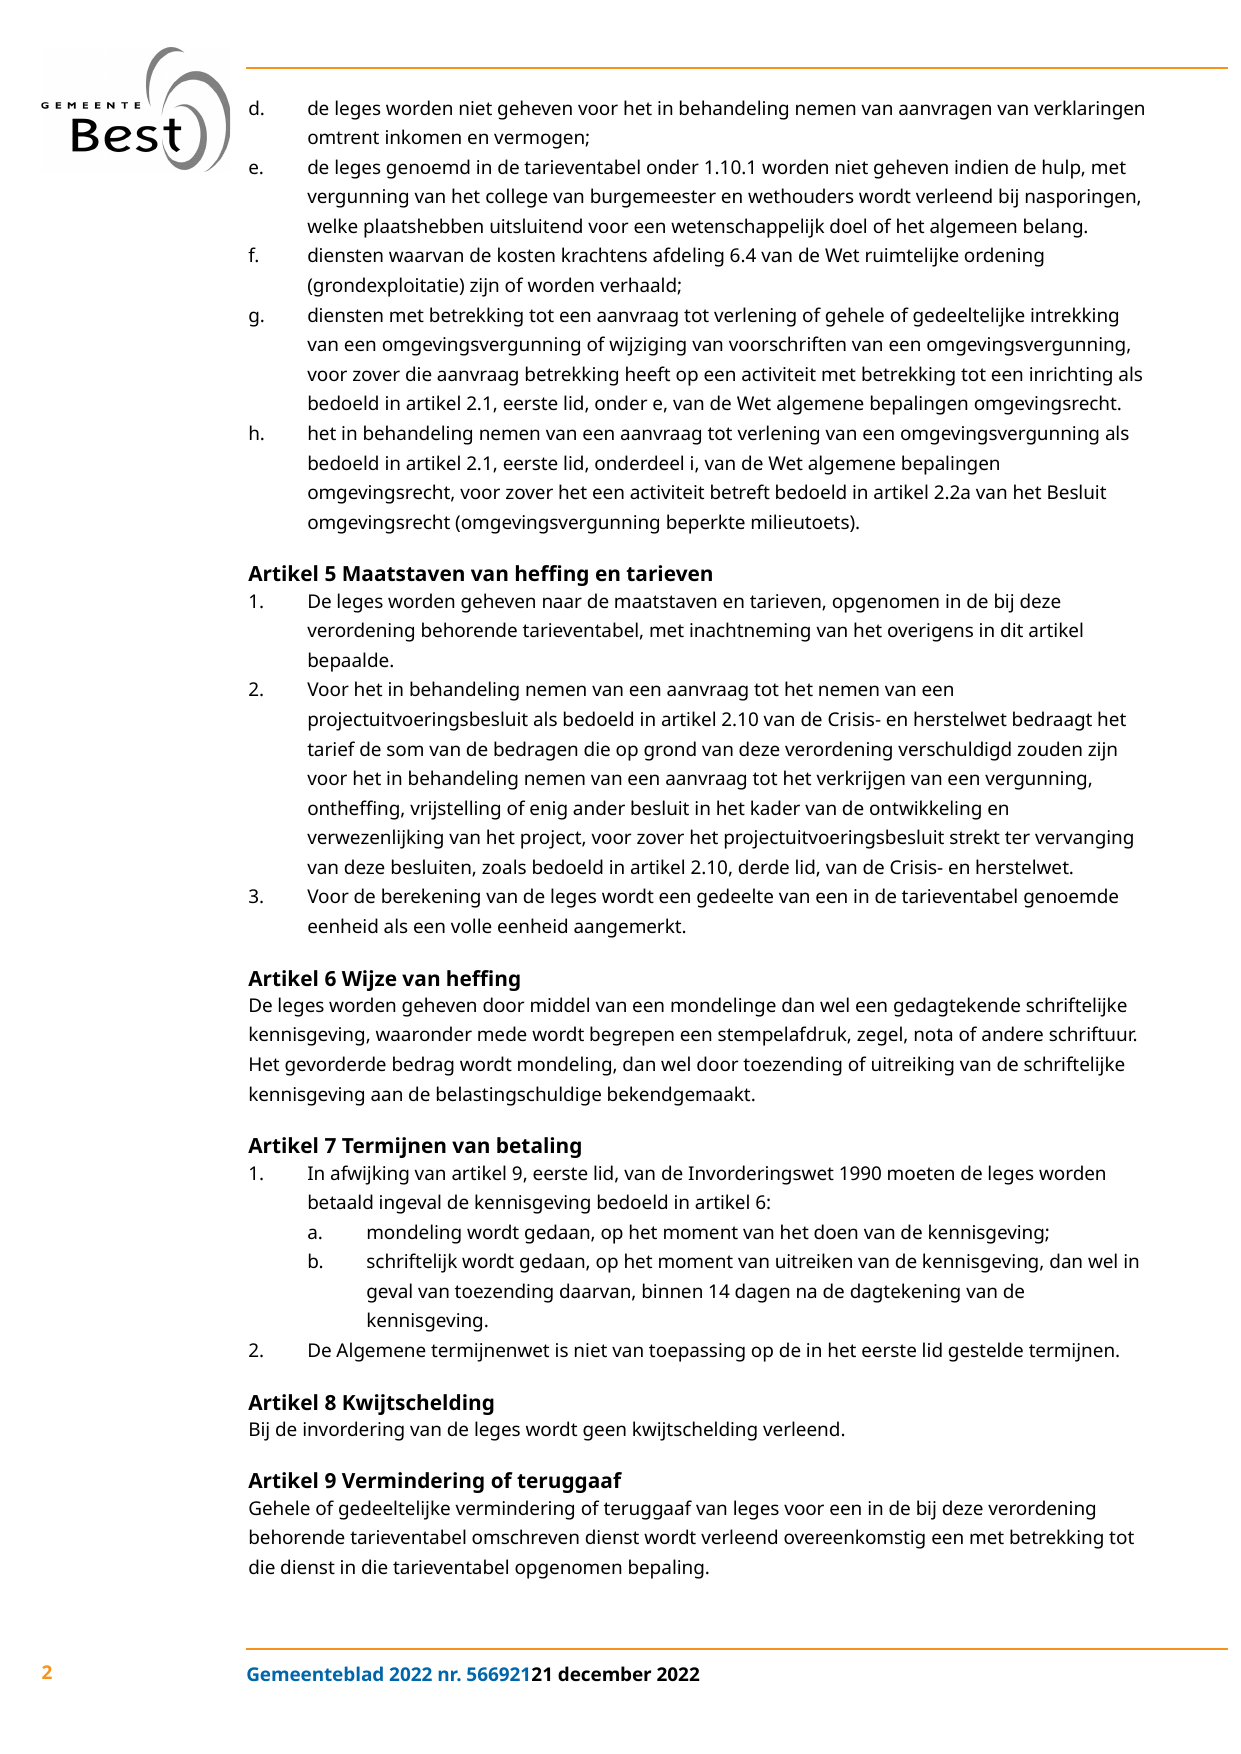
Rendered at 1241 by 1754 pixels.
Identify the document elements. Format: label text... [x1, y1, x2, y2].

text Artikel 6 Wijze van heffing [248, 964, 1152, 992]
text Artikel 9 Vermindering of teruggaaf [248, 1466, 1152, 1495]
list het in behandeling nemen van een aanvraag tot verlening van een omgevingsvergunning als bedoeld in artikel 2.1, eerste lid, onderdeel i, van de Wet algemene bepalingen omgevingsrecht, voor zover het een activiteit betreft bedoeld in artikel 2.2a van het Besluit omgevingsrecht (omgevingsvergunning beperkte milieutoets). [248, 420, 1152, 535]
list Voor de berekening van de leges wordt een gedeelte van een in de tarieventabel genoemde eenheid als een volle eenheid aangemerkt. [248, 884, 1152, 939]
text Artikel 7 Termijnen van betaling [248, 1131, 1152, 1160]
list de leges genoemd in de tarieventabel onder 1.10.1 worden niet geheven indien de hulp, met vergunning van het college van burgemeester en wethouders wordt verleend bij nasporingen, welke plaatshebben uitsluitend voor een wetenschappelijk doel of het algemeen belang. [248, 154, 1152, 239]
list De leges worden geheven naar de maatstaven en tarieven, opgenomen in de bij deze verordening behorende tarieventabel, met inachtneming van het overigens in dit artikel bepaalde. [248, 588, 1152, 673]
list mondeling wordt gedaan, op het moment van het doen van de kennisgeving; [307, 1219, 1152, 1244]
list schriftelijk wordt gedaan, op het moment van uitreiken van de kennisgeving, dan wel in geval van toezending daarvan, binnen 14 dagen na de dagtekening van de kennisgeving. [307, 1248, 1152, 1333]
text Bij de invordering van de leges wordt geen kwijtschelding verleend. [248, 1416, 1152, 1442]
list De Algemene termijnenwet is niet van toepassing op de in het eerste lid gestelde termijnen. [248, 1337, 1152, 1363]
text Artikel 5 Maatstaven van heffing en tarieven [248, 559, 1152, 588]
text Het gevorderde bedrag wordt mondeling, dan wel door toezending of uitreiking van de schriftelijke kennisgeving aan de belastingschuldige bekendgemaakt. [248, 1051, 1152, 1107]
list Voor het in behandeling nemen van een aanvraag tot het nemen van een projectuitvoeringsbesluit als bedoeld in artikel 2.10 van de Crisis- en herstelwet bedraagt het tarief de som van de bedragen die op grond van deze verordening verschuldigd zouden zijn voor het in behandeling nemen van een aanvraag tot het verkrijgen van een vergunning, ontheffing, vrijstelling of enig ander besluit in het kader van de ontwikkeling en verwezenlijking van het project, voor zover het projectuitvoeringsbesluit strekt ter vervanging van deze besluiten, zoals bedoeld in artikel 2.10, derde lid, van de Crisis- en herstelwet. [248, 677, 1152, 880]
list diensten met betrekking tot een aanvraag tot verlening of gehele of gedeeltelijke intrekking van een omgevingsvergunning of wijziging van voorschriften van een omgevingsvergunning, voor zover die aanvraag betrekking heeft op een activiteit met betrekking tot een inrichting als bedoeld in artikel 2.1, eerste lid, onder e, van de Wet algemene bepalingen omgevingsrecht. [248, 302, 1152, 416]
list diensten waarvan de kosten krachtens afdeling 6.4 van de Wet ruimtelijke ordening (grondexploitatie) zijn of worden verhaald; [248, 243, 1152, 298]
text Gehele of gedeeltelijke vermindering of teruggaaf van leges voor een in de bij deze verordening behorende tarieventabel omschreven dienst wordt verleend overeenkomstig een met betrekking tot die dienst in die tarieventabel opgenomen bepaling. [248, 1495, 1152, 1580]
text De leges worden geheven door middel van een mondelinge dan wel een gedagtekende schriftelijke kennisgeving, waaronder mede wordt begrepen een stempelafdruk, zegel, nota of andere schriftuur. [248, 992, 1152, 1047]
list In afwijking van artikel 9, eerste lid, van de Invorderingswet 1990 moeten de leges worden betaald ingeval de kennisgeving bedoeld in artikel 6: [248, 1160, 1152, 1215]
text Artikel 8 Kwijtschelding [248, 1388, 1152, 1416]
list de leges worden niet geheven voor het in behandeling nemen van aanvragen van verklaringen omtrent inkomen en vermogen; [248, 95, 1152, 150]
picture [41, 47, 231, 172]
